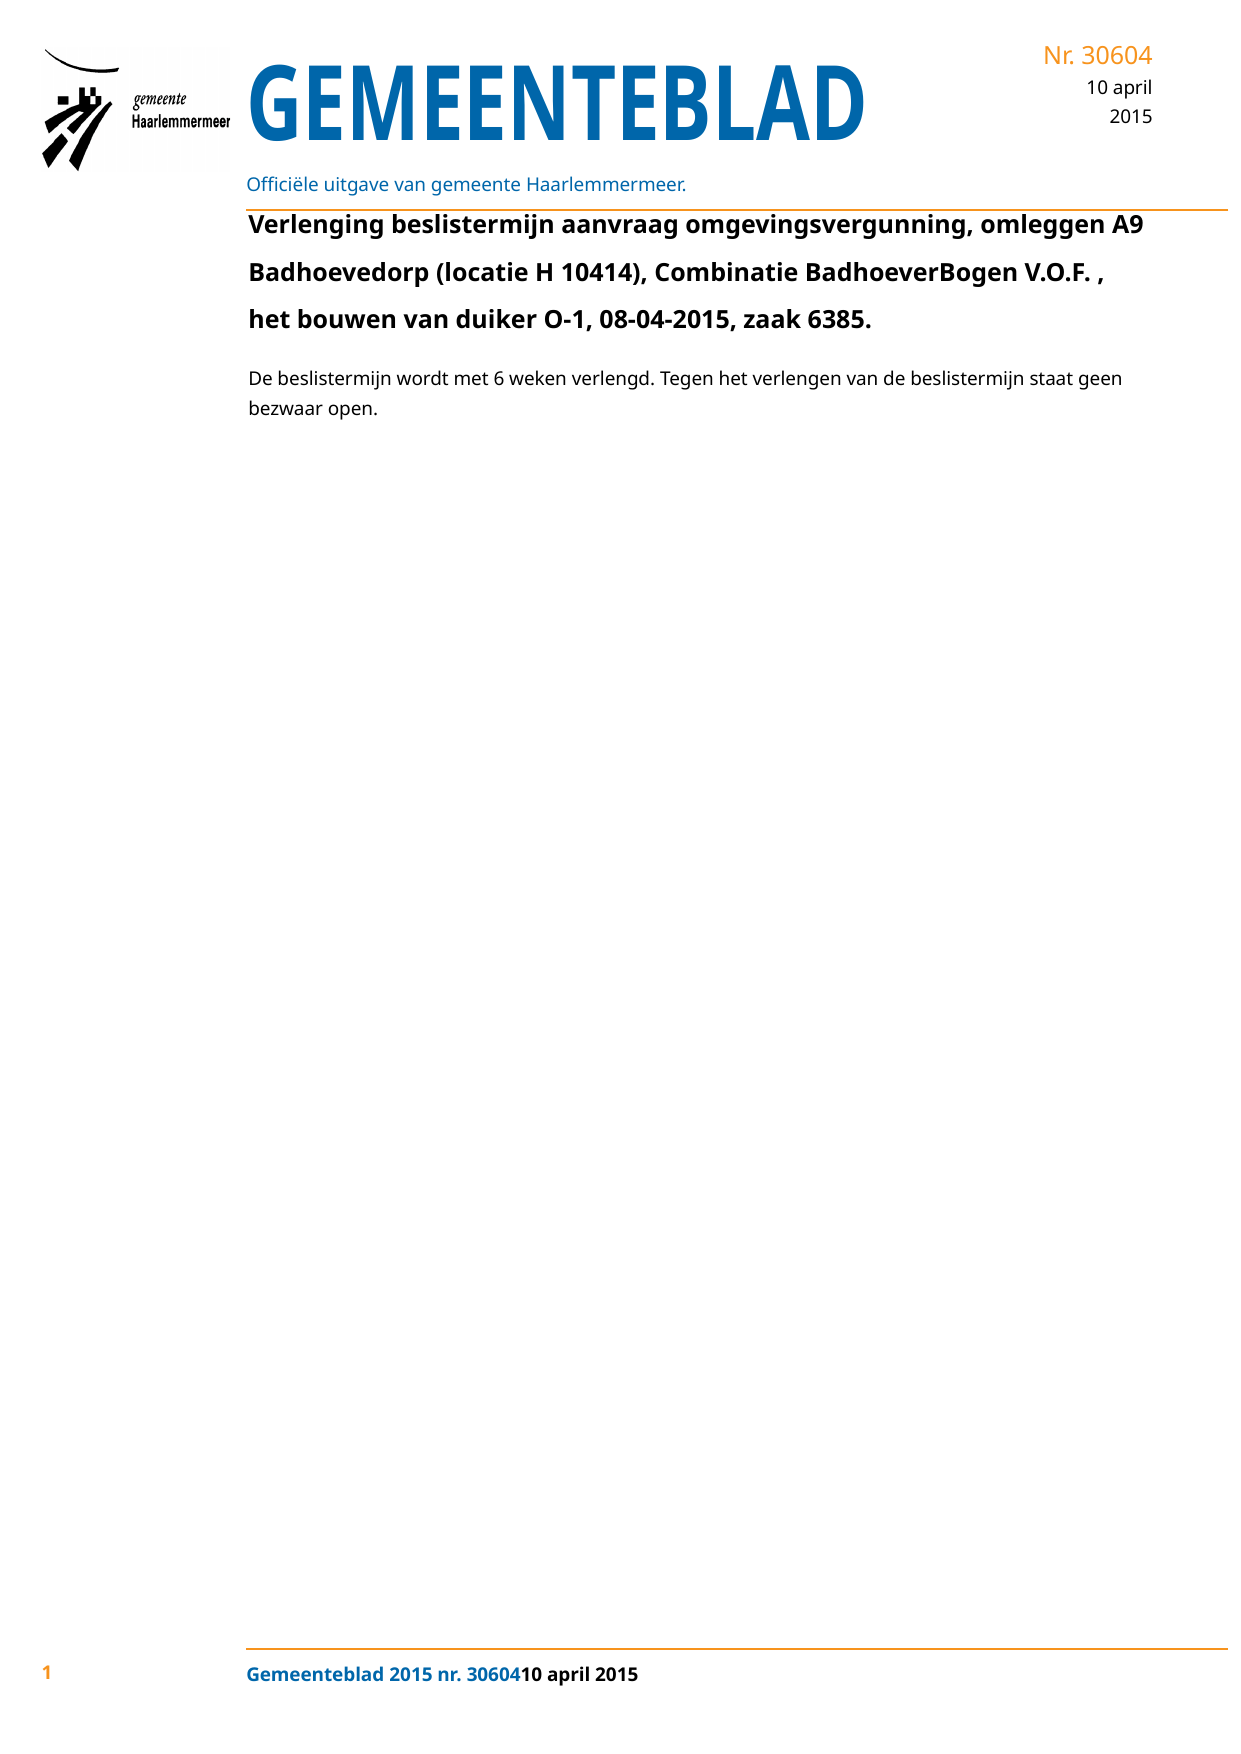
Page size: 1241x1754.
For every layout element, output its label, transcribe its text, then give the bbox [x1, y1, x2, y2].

picture [41, 47, 231, 172]
text De beslistermijn wordt met 6 weken verlengd. Tegen het verlengen van de beslistermijn staat geen bezwaar open. [248, 366, 1152, 421]
text Verlenging beslistermijn aanvraag omgevingsvergunning, omleggen A9 Badhoevedorp (locatie H 10414), Combinatie BadhoeverBogen V.O.F. , het bouwen van duiker O-1, 08-04-2015, zaak 6385. [248, 211, 1152, 336]
